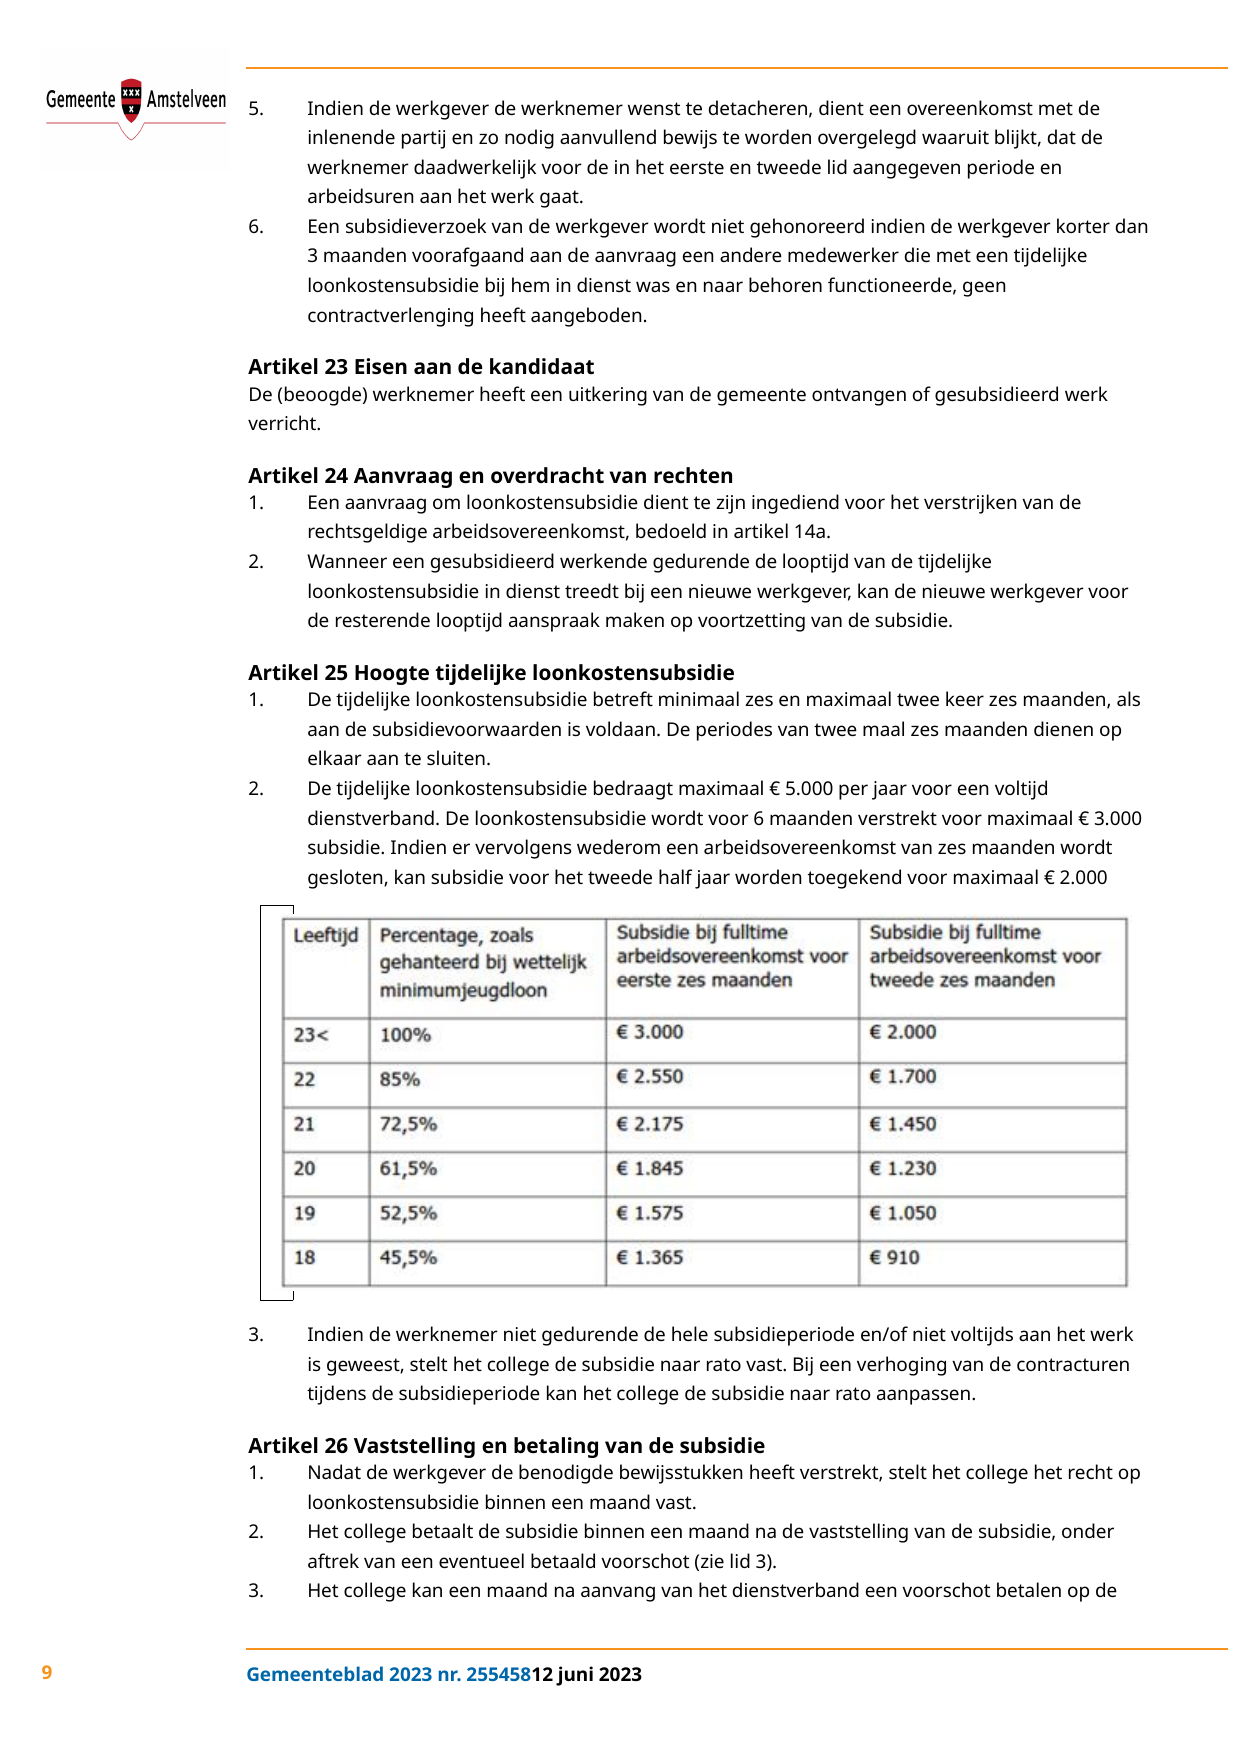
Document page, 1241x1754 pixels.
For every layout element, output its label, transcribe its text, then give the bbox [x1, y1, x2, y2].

list Wanneer een gesubsidieerd werkende gedurende de looptijd van de tijdelijke loonkostensubsidie in dienst treedt bij een nieuwe werkgever, kan de nieuwe werkgever voor de resterende looptijd aanspraak maken op voortzetting van de subsidie. [248, 548, 1152, 633]
list Nadat de werkgever de benodigde bewijsstukken heeft verstrekt, stelt het college het recht op loonkostensubsidie binnen een maand vast. [248, 1459, 1152, 1515]
picture [41, 47, 231, 172]
list Een subsidieverzoek van de werkgever wordt niet gehonoreerd indien de werkgever korter dan 3 maanden voorafgaand aan de aanvraag een andere medewerker die met een tijdelijke loonkostensubsidie bij hem in dienst was en naar behoren functioneerde, geen contractverlenging heeft aangeboden. [248, 213, 1152, 328]
list Het college betaalt de subsidie binnen een maand na de vaststelling van de subsidie, onder aftrek van een eventueel betaald voorschot (zie lid 3). [248, 1518, 1152, 1574]
text De (beoogde) werknemer heeft een uitkering van de gemeente ontvangen of gesubsidieerd werk verricht. [248, 381, 1152, 436]
picture [268, 914, 1138, 1291]
list De tijdelijke loonkostensubsidie bedraagt maximaal € 5.000 per jaar voor een voltijd dienstverband. De loonkostensubsidie wordt voor 6 maanden verstrekt voor maximaal € 3.000 subsidie. Indien er vervolgens wederom een arbeidsovereenkomst van zes maanden wordt gesloten, kan subsidie voor het tweede half jaar worden toegekend voor maximaal € 2.000 [248, 775, 1152, 889]
list De tijdelijke loonkostensubsidie betreft minimaal zes en maximaal twee keer zes maanden, als aan de subsidievoorwaarden is voldaan. De periodes van twee maal zes maanden dienen op elkaar aan te sluiten. [248, 686, 1152, 771]
text Artikel 25 Hoogte tijdelijke loonkostensubsidie [248, 658, 1152, 686]
list Een aanvraag om loonkostensubsidie dient te zijn ingediend voor het verstrijken van de rechtsgeldige arbeidsovereenkomst, bedoeld in artikel 14a. [248, 489, 1152, 544]
list Indien de werkgever de werknemer wenst te detacheren, dient een overeenkomst met de inlenende partij en zo nodig aanvullend bewijs te worden overgelegd waaruit blijkt, dat de werknemer daadwerkelijk voor de in het eerste en tweede lid aangegeven periode en arbeidsuren aan het werk gaat. [248, 95, 1152, 209]
list Het college kan een maand na aanvang van het dienstverband een voorschot betalen op de [248, 1578, 1152, 1603]
list Indien de werknemer niet gedurende de hele subsidieperiode en/of niet voltijds aan het werk is geweest, stelt het college de subsidie naar rato vast. Bij een verhoging van de contracturen tijdens de subsidieperiode kan het college de subsidie naar rato aanpassen. [248, 1321, 1152, 1406]
text Artikel 23 Eisen aan de kandidaat [248, 352, 1152, 381]
text Artikel 24 Aanvraag en overdracht van rechten [248, 461, 1152, 489]
text Artikel 26 Vaststelling en betaling van de subsidie [248, 1431, 1152, 1459]
